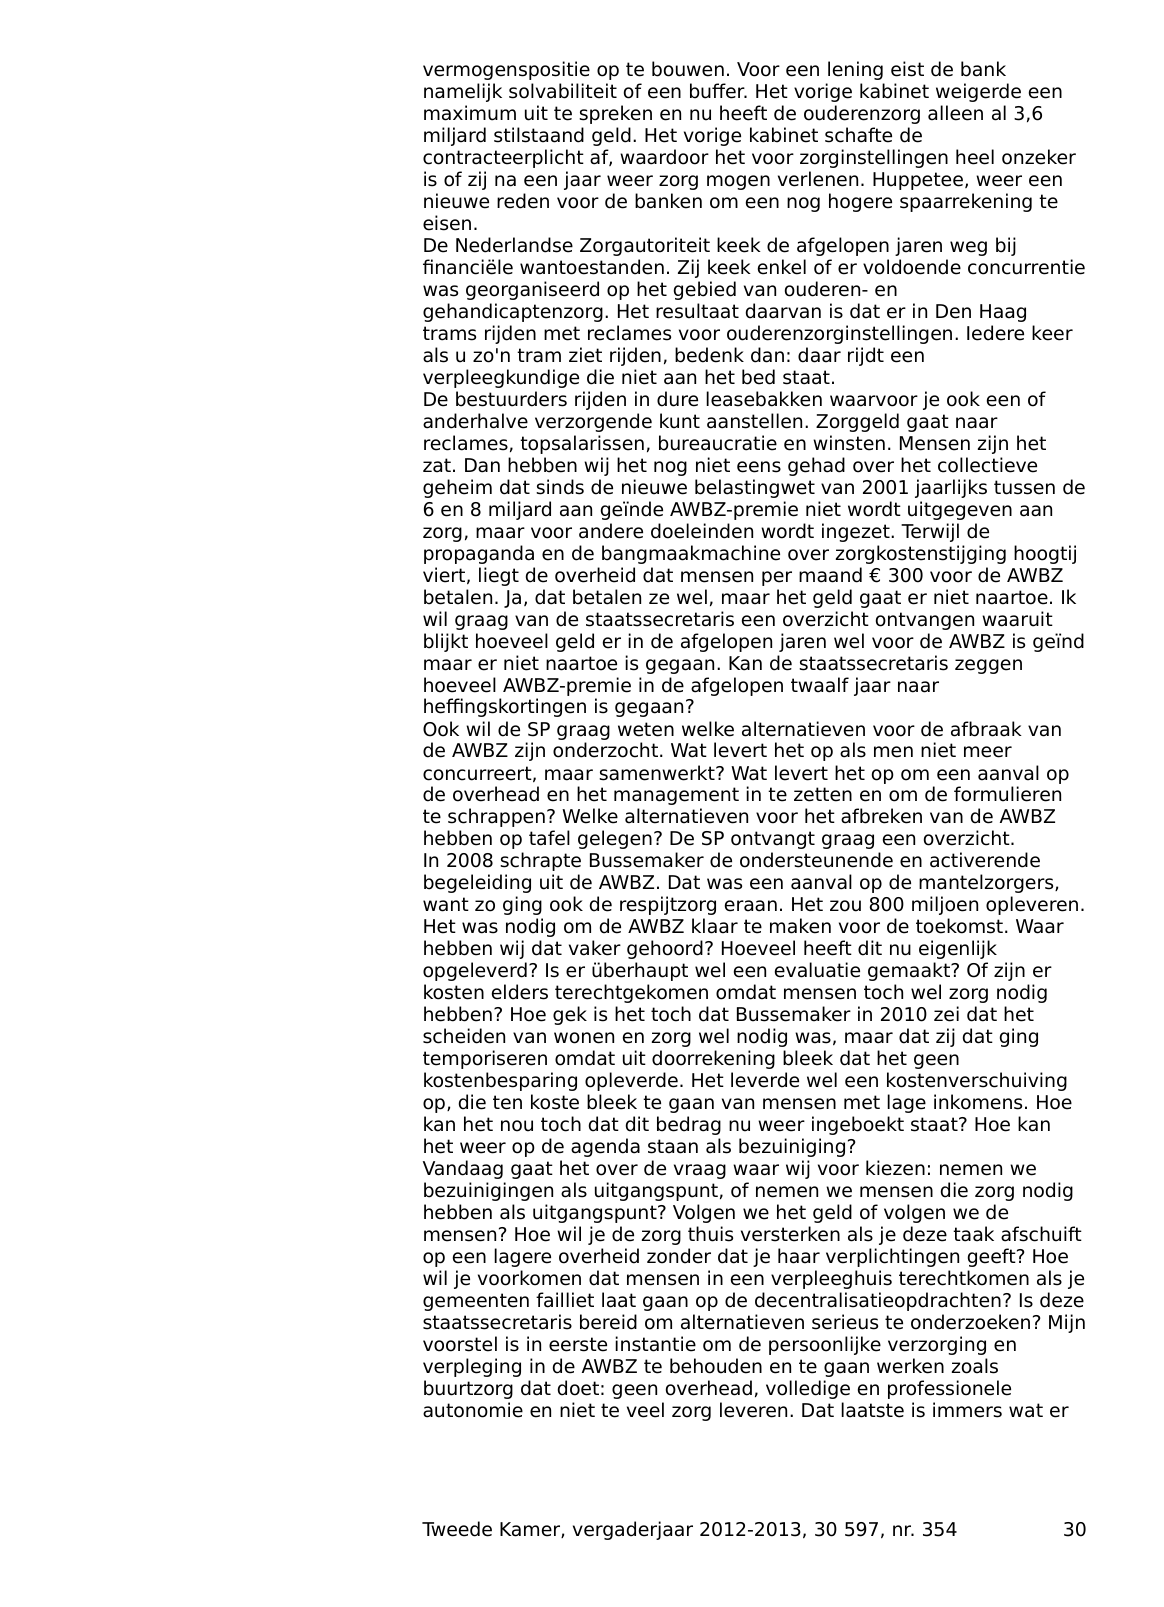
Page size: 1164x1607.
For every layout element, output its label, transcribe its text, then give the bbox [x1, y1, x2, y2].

text De Nederlandse Zorgautoriteit keek de afgelopen jaren weg bij financiële wantoestanden. Zij keek enkel of er voldoende concurrentie was georganiseerd op het gebied van ouderen- en gehandicaptenzorg. Het resultaat daarvan is dat er in Den Haag trams rijden met reclames voor ouderenzorginstellingen. Iedere keer als u zo'n tram ziet rijden, bedenk dan: daar rijdt een verpleegkundige die niet aan het bed staat. [422, 235, 1087, 389]
text De bestuurders rijden in dure leasebakken waarvoor je ook een of anderhalve verzorgende kunt aanstellen. Zorggeld gaat naar reclames, topsalarissen, bureaucratie en winsten. Mensen zijn het zat. Dan hebben wij het nog niet eens gehad over het collectieve geheim dat sinds de nieuwe belastingwet van 2001 jaarlijks tussen de 6 en 8 miljard aan geïnde AWBZ-premie niet wordt uitgegeven aan zorg, maar voor andere doeleinden wordt ingezet. Terwijl de propaganda en de bangmaakmachine over zorgkostenstijging hoogtij viert, liegt de overheid dat mensen per maand € 300 voor de AWBZ betalen. Ja, dat betalen ze wel, maar het geld gaat er niet naartoe. Ik wil graag van de staatssecretaris een overzicht ontvangen waaruit blijkt hoeveel geld er in de afgelopen jaren wel voor de AWBZ is geïnd maar er niet naartoe is gegaan. Kan de staatssecretaris zeggen hoeveel AWBZ-premie in de afgelopen twaalf jaar naar heffingskortingen is gegaan? [422, 389, 1087, 718]
text Ook wil de SP graag weten welke alternatieven voor de afbraak van de AWBZ zijn onderzocht. Wat levert het op als men niet meer concurreert, maar samenwerkt? Wat levert het op om een aanval op de overhead en het management in te zetten en om de formulieren te schrappen? Welke alternatieven voor het afbreken van de AWBZ hebben op tafel gelegen? De SP ontvangt graag een overzicht. [422, 718, 1087, 850]
text vermogenspositie op te bouwen. Voor een lening eist de bank namelijk solvabiliteit of een buffer. Het vorige kabinet weigerde een maximum uit te spreken en nu heeft de ouderenzorg alleen al 3,6 miljard stilstaand geld. Het vorige kabinet schafte de contracteerplicht af, waardoor het voor zorginstellingen heel onzeker is of zij na een jaar weer zorg mogen verlenen. Huppetee, weer een nieuwe reden voor de banken om een nog hogere spaarrekening te eisen. [422, 59, 1087, 235]
text In 2008 schrapte Bussemaker de ondersteunende en activerende begeleiding uit de AWBZ. Dat was een aanval op de mantelzorgers, want zo ging ook de respijtzorg eraan. Het zou 800 miljoen opleveren. Het was nodig om de AWBZ klaar te maken voor de toekomst. Waar hebben wij dat vaker gehoord? Hoeveel heeft dit nu eigenlijk opgeleverd? Is er überhaupt wel een evaluatie gemaakt? Of zijn er kosten elders terechtgekomen omdat mensen toch wel zorg nodig hebben? Hoe gek is het toch dat Bussemaker in 2010 zei dat het scheiden van wonen en zorg wel nodig was, maar dat zij dat ging temporiseren omdat uit doorrekening bleek dat het geen kostenbesparing opleverde. Het leverde wel een kostenverschuiving op, die ten koste bleek te gaan van mensen met lage inkomens. Hoe kan het nou toch dat dit bedrag nu weer ingeboekt staat? Hoe kan het weer op de agenda staan als bezuiniging? [422, 850, 1087, 1158]
text Vandaag gaat het over de vraag waar wij voor kiezen: nemen we bezuinigingen als uitgangspunt, of nemen we mensen die zorg nodig hebben als uitgangspunt? Volgen we het geld of volgen we de mensen? Hoe wil je de zorg thuis versterken als je deze taak afschuift op een lagere overheid zonder dat je haar verplichtingen geeft? Hoe wil je voorkomen dat mensen in een verpleeghuis terechtkomen als je gemeenten failliet laat gaan op de decentralisatieopdrachten? Is deze staatssecretaris bereid om alternatieven serieus te onderzoeken? Mijn voorstel is in eerste instantie om de persoonlijke verzorging en verpleging in de AWBZ te behouden en te gaan werken zoals buurtzorg dat doet: geen overhead, volledige en professionele autonomie en niet te veel zorg leveren. Dat laatste is immers wat er [422, 1158, 1087, 1422]
